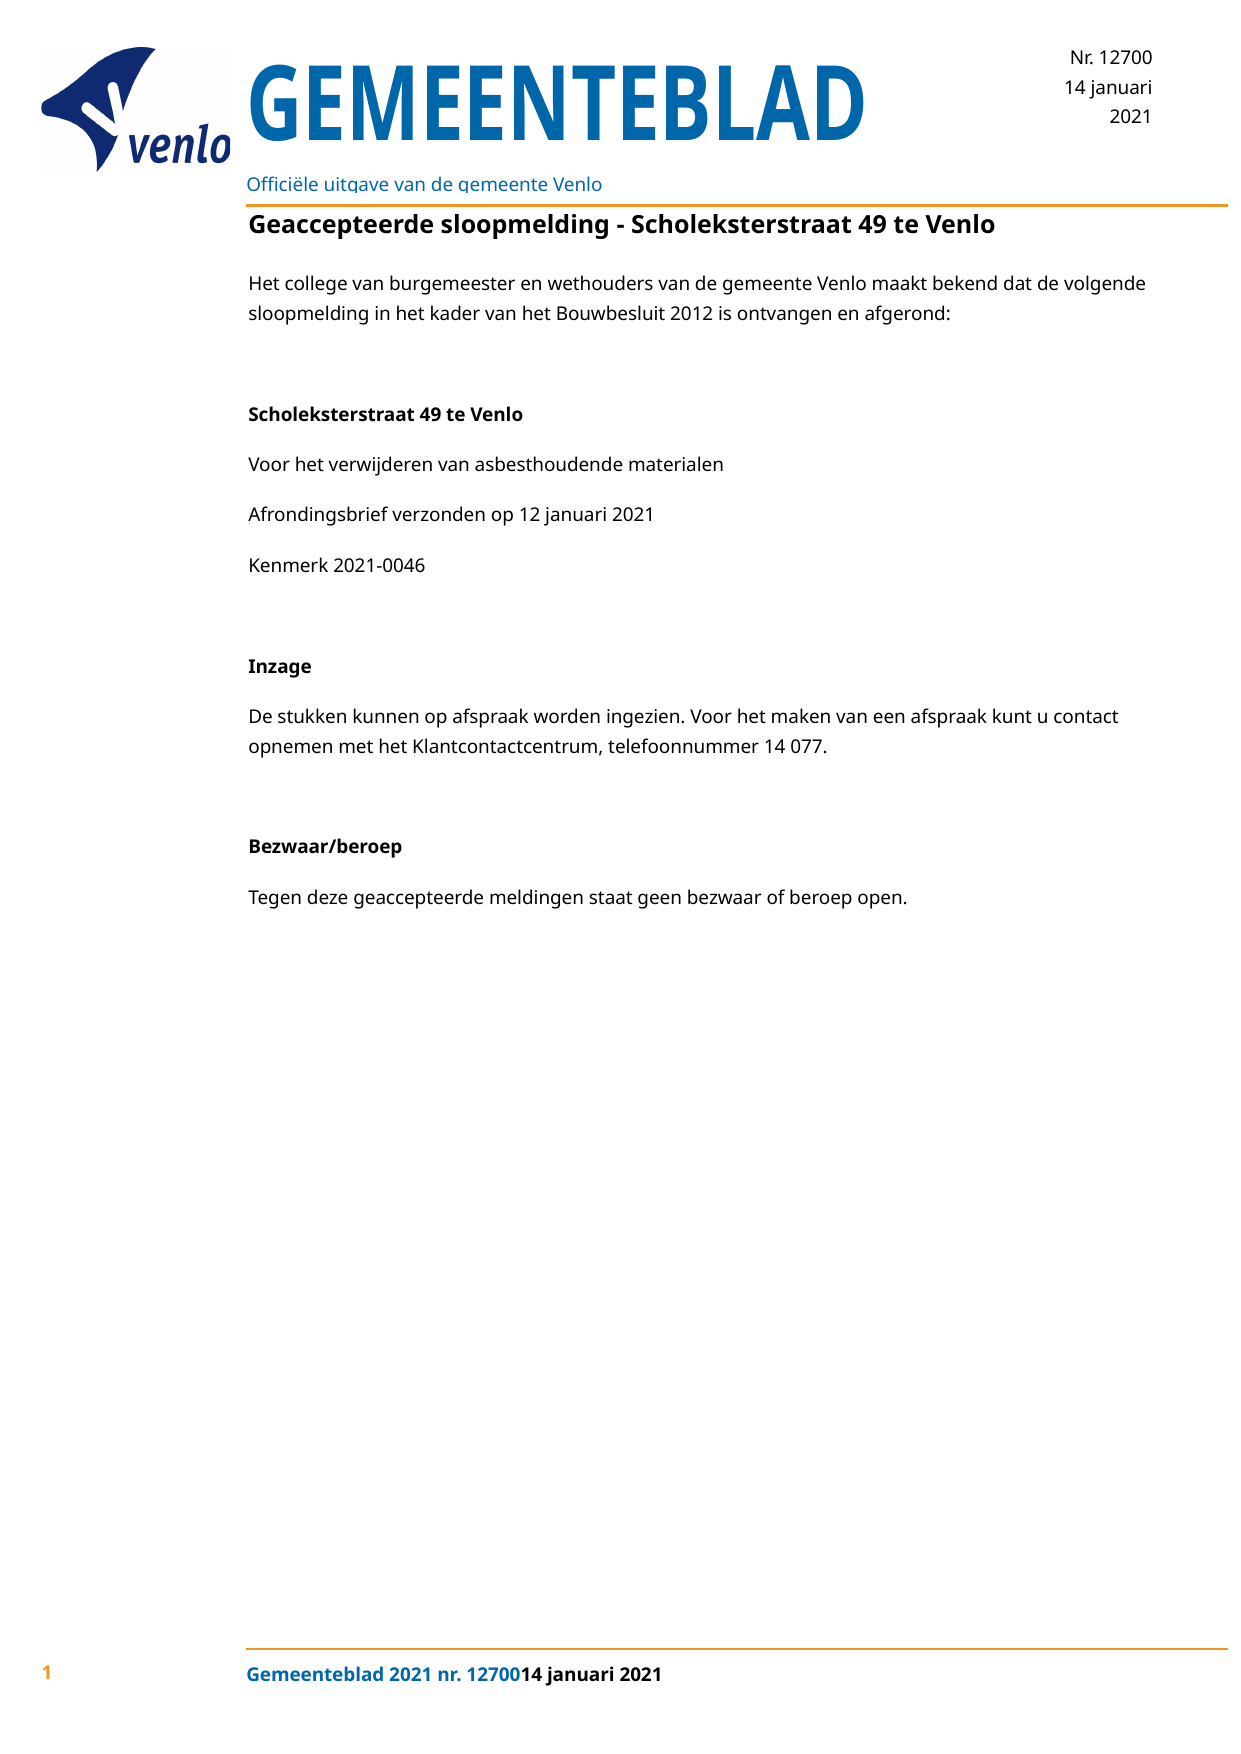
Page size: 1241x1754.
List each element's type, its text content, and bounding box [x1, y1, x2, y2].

text Inzage [248, 653, 1152, 678]
text Geaccepteerde sloopmelding - Scholeksterstraat 49 te Venlo [248, 207, 1152, 241]
text Afrondingsbrief verzonden op 12 januari 2021 [248, 502, 1152, 527]
text Kenmerk 2021-0046 [248, 552, 1152, 578]
picture [41, 47, 231, 172]
text Het college van burgemeester en wethouders van de gemeente Venlo maakt bekend dat de volgende sloopmelding in het kader van het Bouwbesluit 2012 is ontvangen en afgerond: [248, 270, 1152, 326]
text De stukken kunnen op afspraak worden ingezien. Voor het maken van een afspraak kunt u contact opnemen met het Klantcontactcentrum, telefoonnummer 14 077. [248, 703, 1152, 758]
text Bezwaar/beroep [248, 834, 1152, 859]
text Tegen deze geaccepteerde meldingen staat geen bezwaar of beroep open. [248, 884, 1152, 910]
text Scholeksterstraat 49 te Venlo [248, 401, 1152, 426]
text Voor het verwijderen van asbesthoudende materialen [248, 451, 1152, 477]
